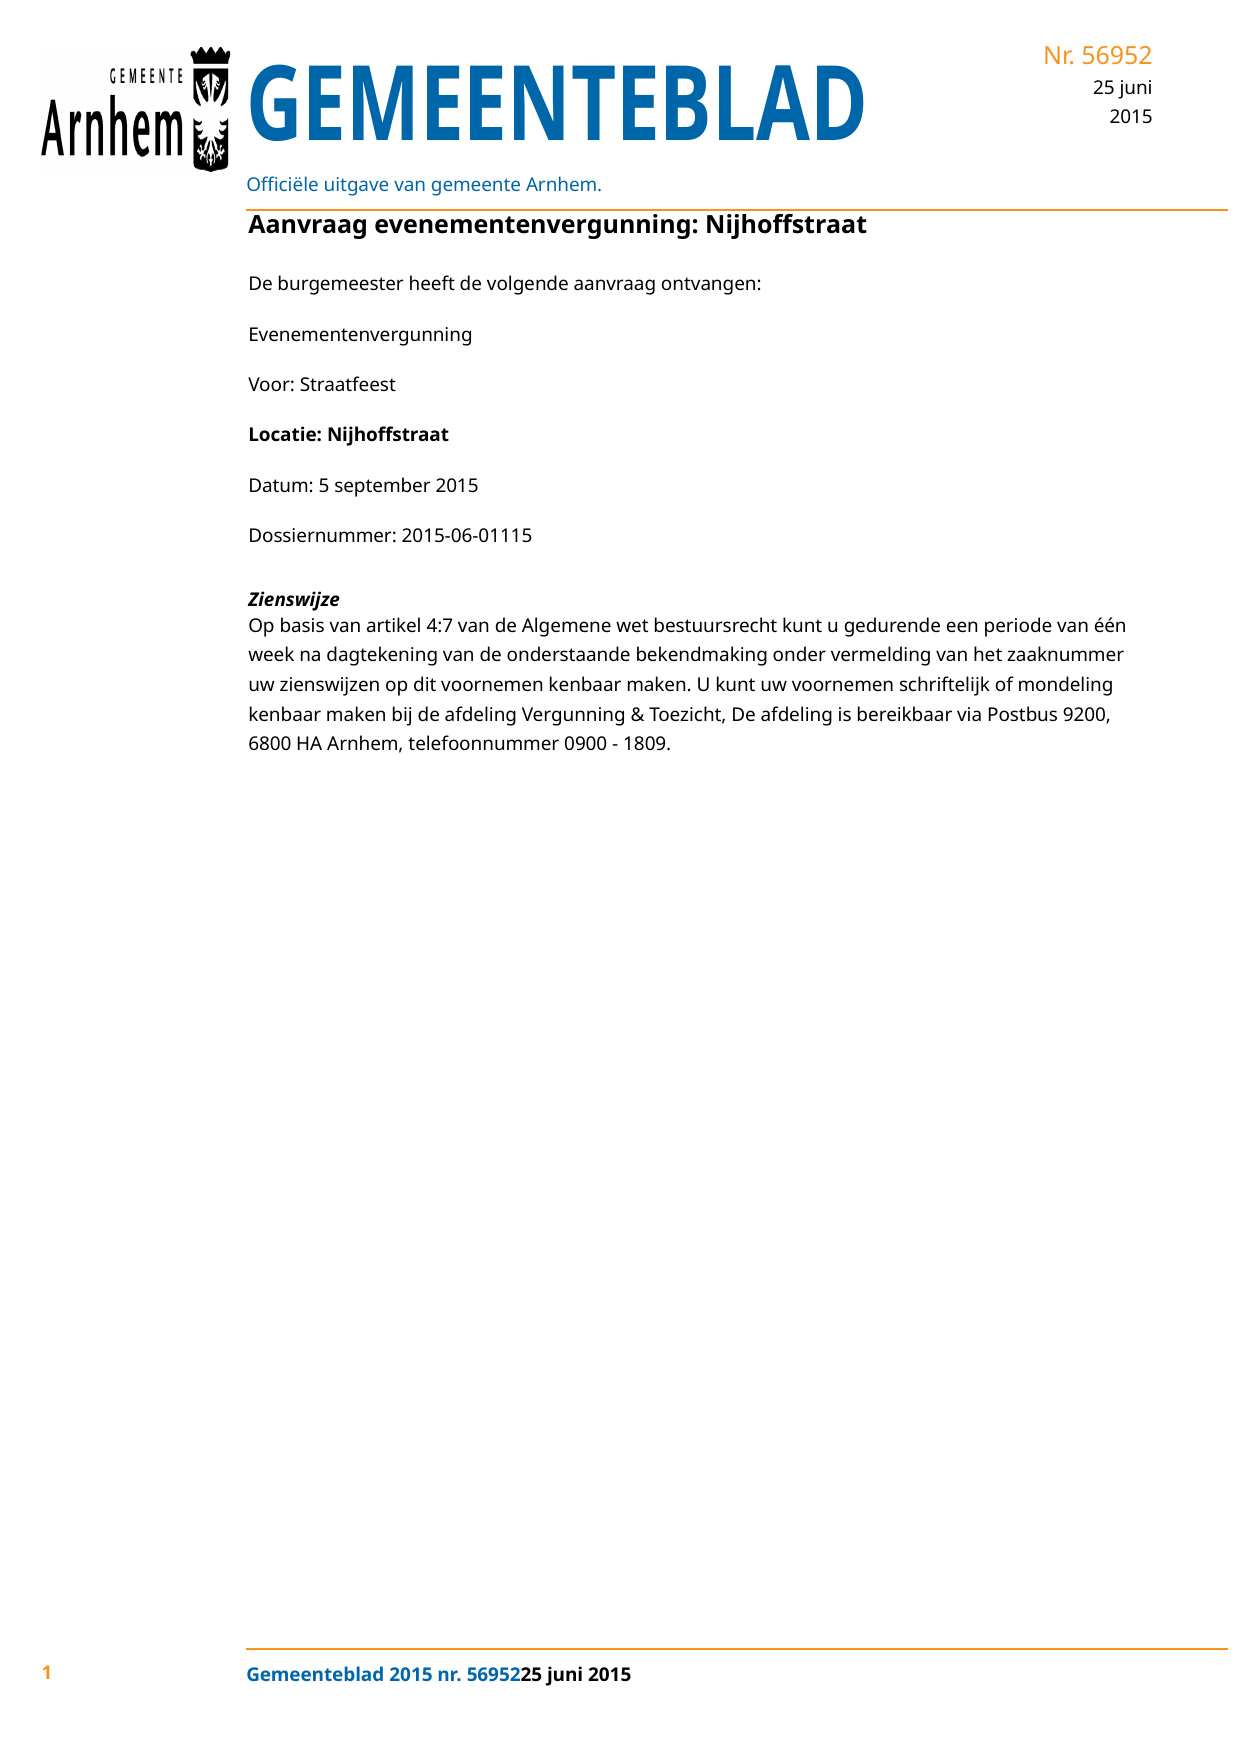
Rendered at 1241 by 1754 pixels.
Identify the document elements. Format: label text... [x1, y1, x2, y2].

picture [41, 47, 231, 172]
text Op basis van artikel 4:7 van de Algemene wet bestuursrecht kunt u gedurende een periode van één week na dagtekening van de onderstaande bekendmaking onder vermelding van het zaaknummer uw zienswijzen op dit voornemen kenbaar maken. U kunt uw voornemen schriftelijk of mondeling kenbaar maken bij de afdeling Vergunning & Toezicht, De afdeling is bereikbaar via Postbus 9200, 6800 HA Arnhem, telefoonnummer 0900 - 1809. [248, 612, 1152, 756]
text Aanvraag evenementenvergunning: Nijhoffstraat [248, 211, 1152, 241]
text Evenementenvergunning [248, 321, 1152, 346]
text Dossiernummer: 2015-06-01115 [248, 522, 1152, 548]
text De burgemeester heeft de volgende aanvraag ontvangen: [248, 270, 1152, 296]
text Locatie: Nijhoffstraat [248, 422, 1152, 447]
text Voor: Straatfeest [248, 371, 1152, 397]
text Datum: 5 september 2015 [248, 472, 1152, 498]
text Zienswijze [248, 586, 1152, 612]
